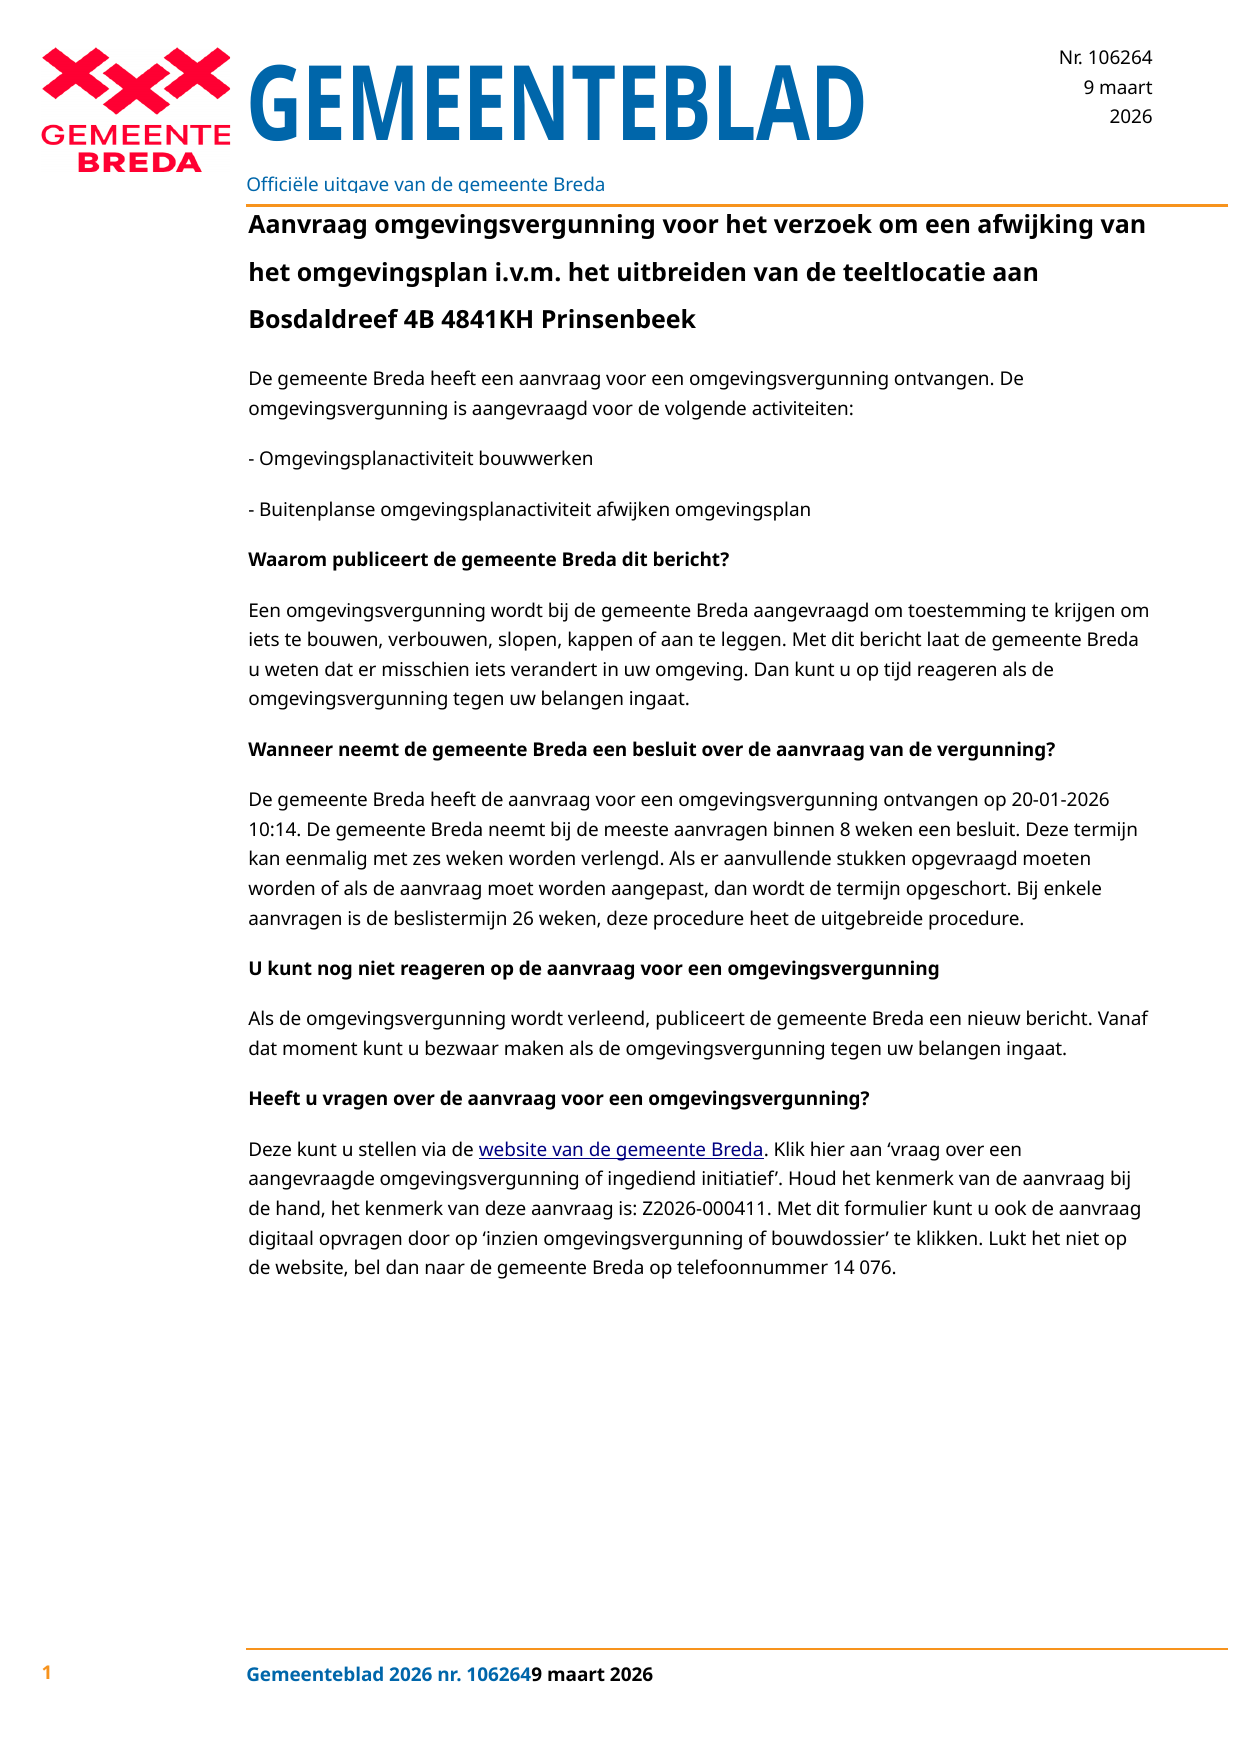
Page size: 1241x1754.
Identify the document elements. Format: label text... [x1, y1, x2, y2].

text U kunt nog niet reageren op de aanvraag voor een omgevingsvergunning [248, 955, 1152, 981]
text De gemeente Breda heeft de aanvraag voor een omgevingsvergunning ontvangen op 20-01-2026 10:14. De gemeente Breda neemt bij de meeste aanvragen binnen 8 weken een besluit. Deze termijn kan eenmalig met zes weken worden verlengd. Als er aanvullende stukken opgevraagd moeten worden of als de aanvraag moet worden aangepast, dan wordt de termijn opgeschort. Bij enkele aanvragen is de beslistermijn 26 weken, deze procedure heet de uitgebreide procedure. [248, 786, 1152, 930]
picture [41, 47, 231, 172]
text Wanneer neemt de gemeente Breda een besluit over de aanvraag van de vergunning? [248, 736, 1152, 762]
text Waarom publiceert de gemeente Breda dit bericht? [248, 546, 1152, 572]
text De gemeente Breda heeft een aanvraag voor een omgevingsvergunning ontvangen. De omgevingsvergunning is aangevraagd voor de volgende activiteiten: [248, 366, 1152, 421]
text Heeft u vragen over de aanvraag voor een omgevingsvergunning? [248, 1086, 1152, 1111]
text Als de omgevingsvergunning wordt verleend, publiceert de gemeente Breda een nieuw bericht. Vanaf dat moment kunt u bezwaar maken als de omgevingsvergunning tegen uw belangen ingaat. [248, 1006, 1152, 1061]
text Aanvraag omgevingsvergunning voor het verzoek om een afwijking van het omgevingsplan i.v.m. het uitbreiden van de teeltlocatie aan Bosdaldreef 4B 4841KH Prinsenbeek [248, 207, 1152, 336]
text - Buitenplanse omgevingsplanactiviteit afwijken omgevingsplan [248, 496, 1152, 522]
text Een omgevingsvergunning wordt bij de gemeente Breda aangevraagd om toestemming te krijgen om iets te bouwen, verbouwen, slopen, kappen of aan te leggen. Met dit bericht laat de gemeente Breda u weten dat er misschien iets verandert in uw omgeving. Dan kunt u op tijd reageren als de omgevingsvergunning tegen uw belangen ingaat. [248, 597, 1152, 711]
text - Omgevingsplanactiviteit bouwwerken [248, 446, 1152, 471]
text Deze kunt u stellen via de website van de gemeente Breda. Klik hier aan ‘vraag over een aangevraagde omgevingsvergunning of ingediend initiatief’. Houd het kenmerk van de aanvraag bij de hand, het kenmerk van deze aanvraag is: Z2026-000411. Met dit formulier kunt u ook de aanvraag digitaal opvragen door op ‘inzien omgevingsvergunning of bouwdossier’ te klikken. Lukt het niet op de website, bel dan naar de gemeente Breda op telefoonnummer 14 076. [248, 1136, 1152, 1280]
